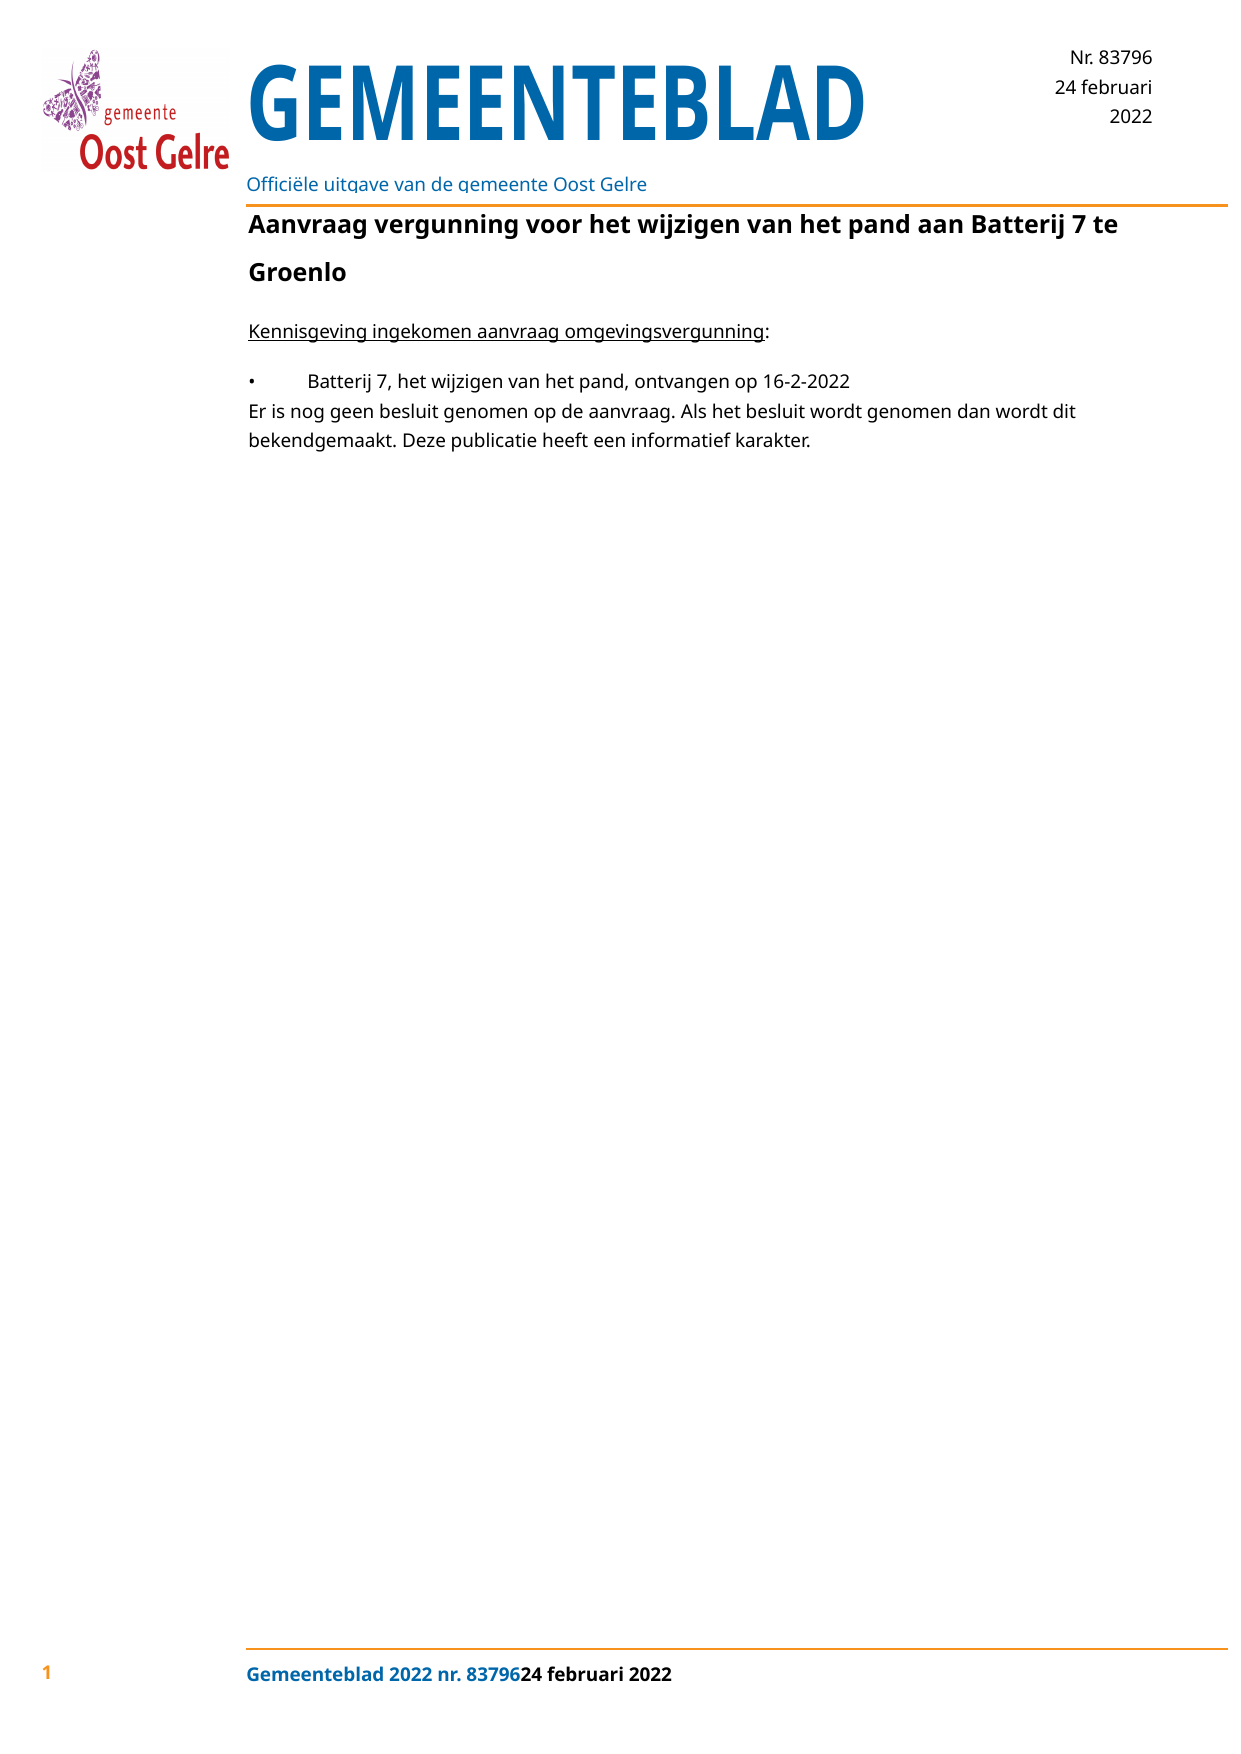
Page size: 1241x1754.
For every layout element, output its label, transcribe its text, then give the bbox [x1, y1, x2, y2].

text Kennisgeving ingekomen aanvraag omgevingsvergunning: [248, 318, 1152, 344]
text Aanvraag vergunning voor het wijzigen van het pand aan Batterij 7 te Groenlo [248, 207, 1152, 288]
picture [41, 47, 231, 172]
text Er is nog geen besluit genomen op de aanvraag. Als het besluit wordt genomen dan wordt dit bekendgemaakt. Deze publicatie heeft een informatief karakter. [248, 398, 1152, 453]
list Batterij 7, het wijzigen van het pand, ontvangen op 16-2-2022 [248, 368, 1152, 394]
